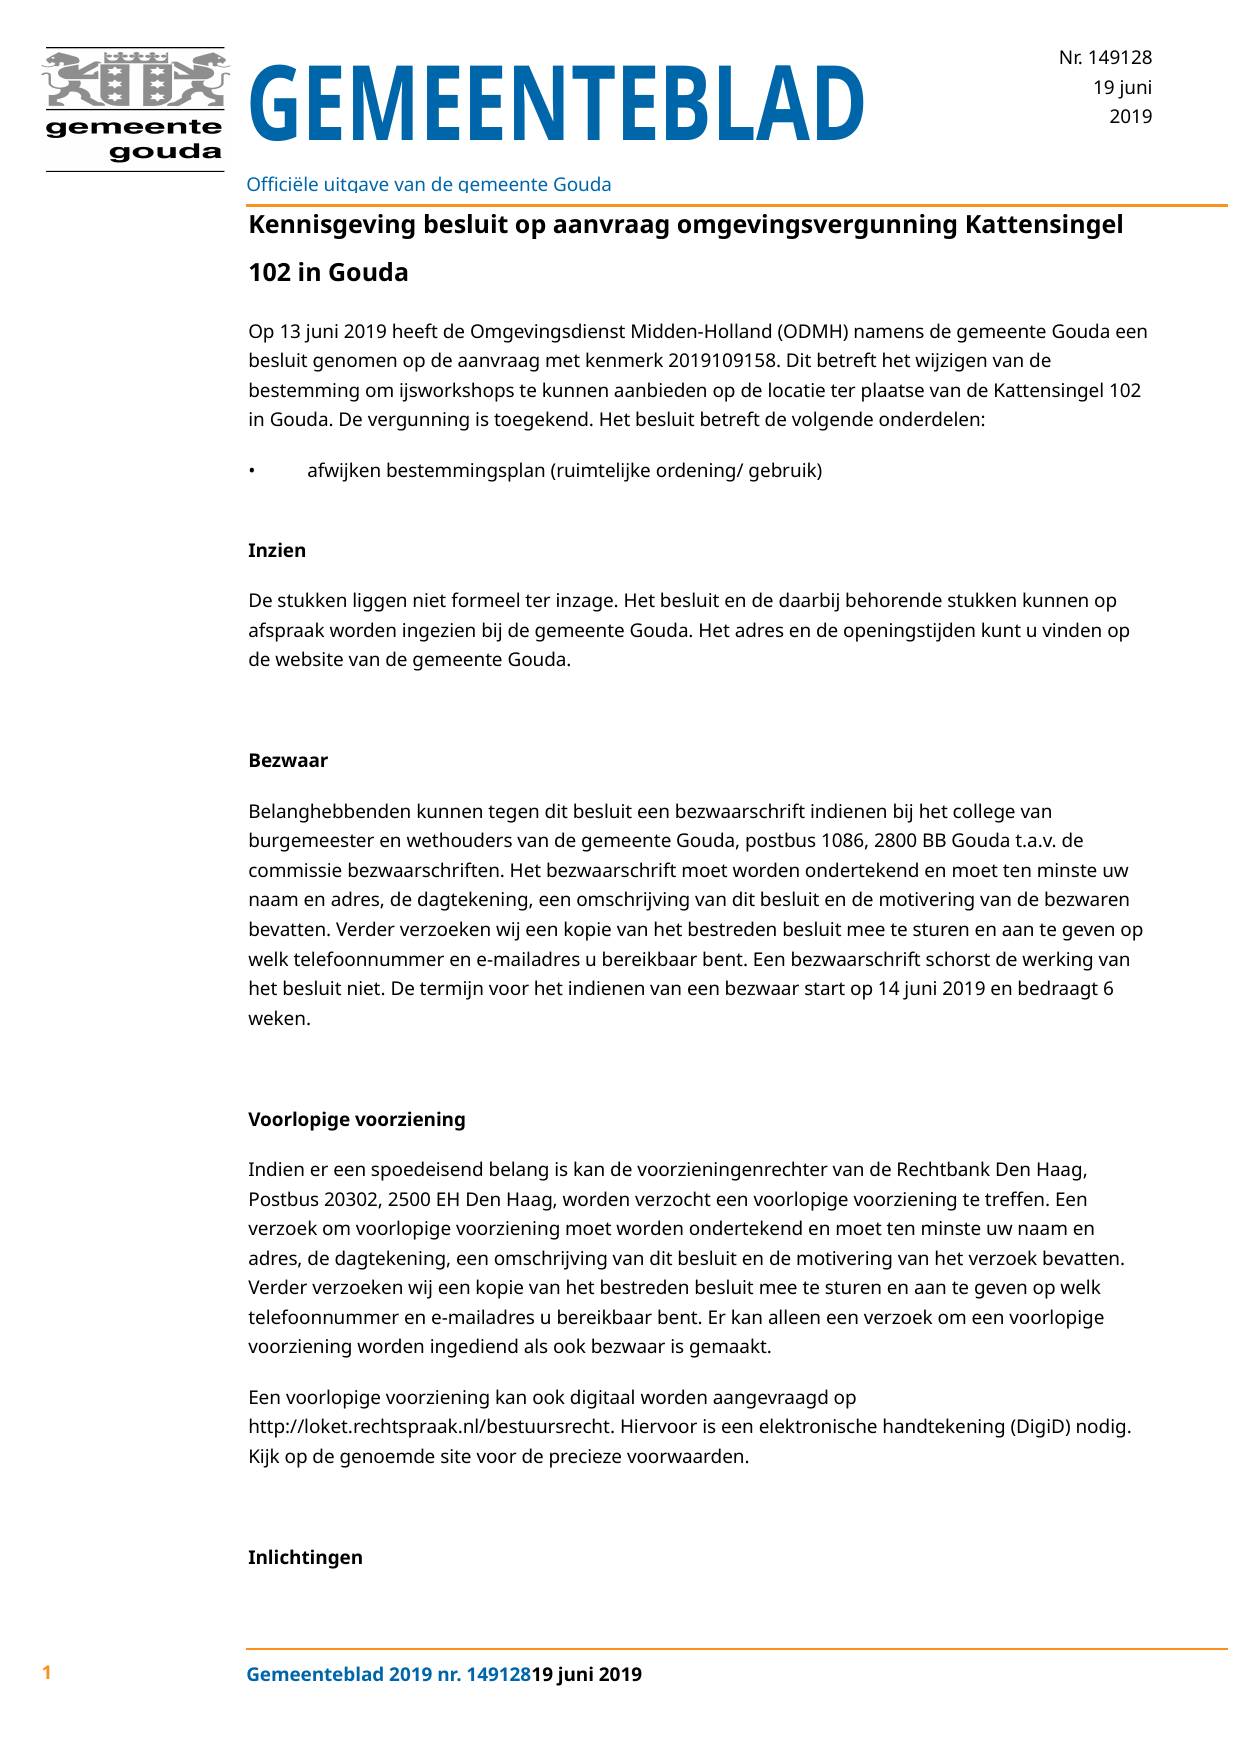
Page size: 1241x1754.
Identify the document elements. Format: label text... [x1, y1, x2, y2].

text Kennisgeving besluit op aanvraag omgevingsvergunning Kattensingel 102 in Gouda [248, 207, 1152, 288]
text De stukken liggen niet formeel ter inzage. Het besluit en de daarbij behorende stukken kunnen op afspraak worden ingezien bij de gemeente Gouda. Het adres en de openingstijden kunt u vinden op de website van de gemeente Gouda. [248, 587, 1152, 672]
text Inlichtingen [248, 1544, 1152, 1570]
text Inzien [248, 537, 1152, 563]
picture [41, 47, 231, 172]
list afwijken bestemmingsplan (ruimtelijke ordening/ gebruik) [248, 457, 1152, 483]
text Belanghebbenden kunnen tegen dit besluit een bezwaarschrift indienen bij het college van burgemeester en wethouders van de gemeente Gouda, postbus 1086, 2800 BB Gouda t.a.v. de commissie bezwaarschriften. Het bezwaarschrift moet worden ondertekend en moet ten minste uw naam en adres, de dagtekening, een omschrijving van dit besluit en de motivering van de bezwaren bevatten. Verder verzoeken wij een kopie van het bestreden besluit mee te sturen en aan te geven op welk telefoonnummer en e-mailadres u bereikbaar bent. Een bezwaarschrift schorst de werking van het besluit niet. De termijn voor het indienen van een bezwaar start op 14 juni 2019 en bedraagt 6 weken. [248, 798, 1152, 1031]
text Indien er een spoedeisend belang is kan de voorzieningenrechter van de Rechtbank Den Haag, Postbus 20302, 2500 EH Den Haag, worden verzocht een voorlopige voorziening te treffen. Een verzoek om voorlopige voorziening moet worden ondertekend en moet ten minste uw naam en adres, de dagtekening, een omschrijving van dit besluit en de motivering van het verzoek bevatten. Verder verzoeken wij een kopie van het bestreden besluit mee te sturen en aan te geven op welk telefoonnummer en e-mailadres u bereikbaar bent. Er kan alleen een verzoek om een voorlopige voorziening worden ingediend als ook bezwaar is gemaakt. [248, 1156, 1152, 1359]
text Op 13 juni 2019 heeft de Omgevingsdienst Midden-Holland (ODMH) namens de gemeente Gouda een besluit genomen op de aanvraag met kenmerk 2019109158. Dit betreft het wijzigen van de bestemming om ijsworkshops te kunnen aanbieden op de locatie ter plaatse van de Kattensingel 102 in Gouda. De vergunning is toegekend. Het besluit betreft de volgende onderdelen: [248, 318, 1152, 432]
text Voorlopige voorziening [248, 1106, 1152, 1132]
text Een voorlopige voorziening kan ook digitaal worden aangevraagd op http://loket.rechtspraak.nl/bestuursrecht. Hiervoor is een elektronische handtekening (DigiD) nodig. Kijk op de genoemde site voor de precieze voorwaarden. [248, 1384, 1152, 1469]
text Bezwaar [248, 747, 1152, 773]
